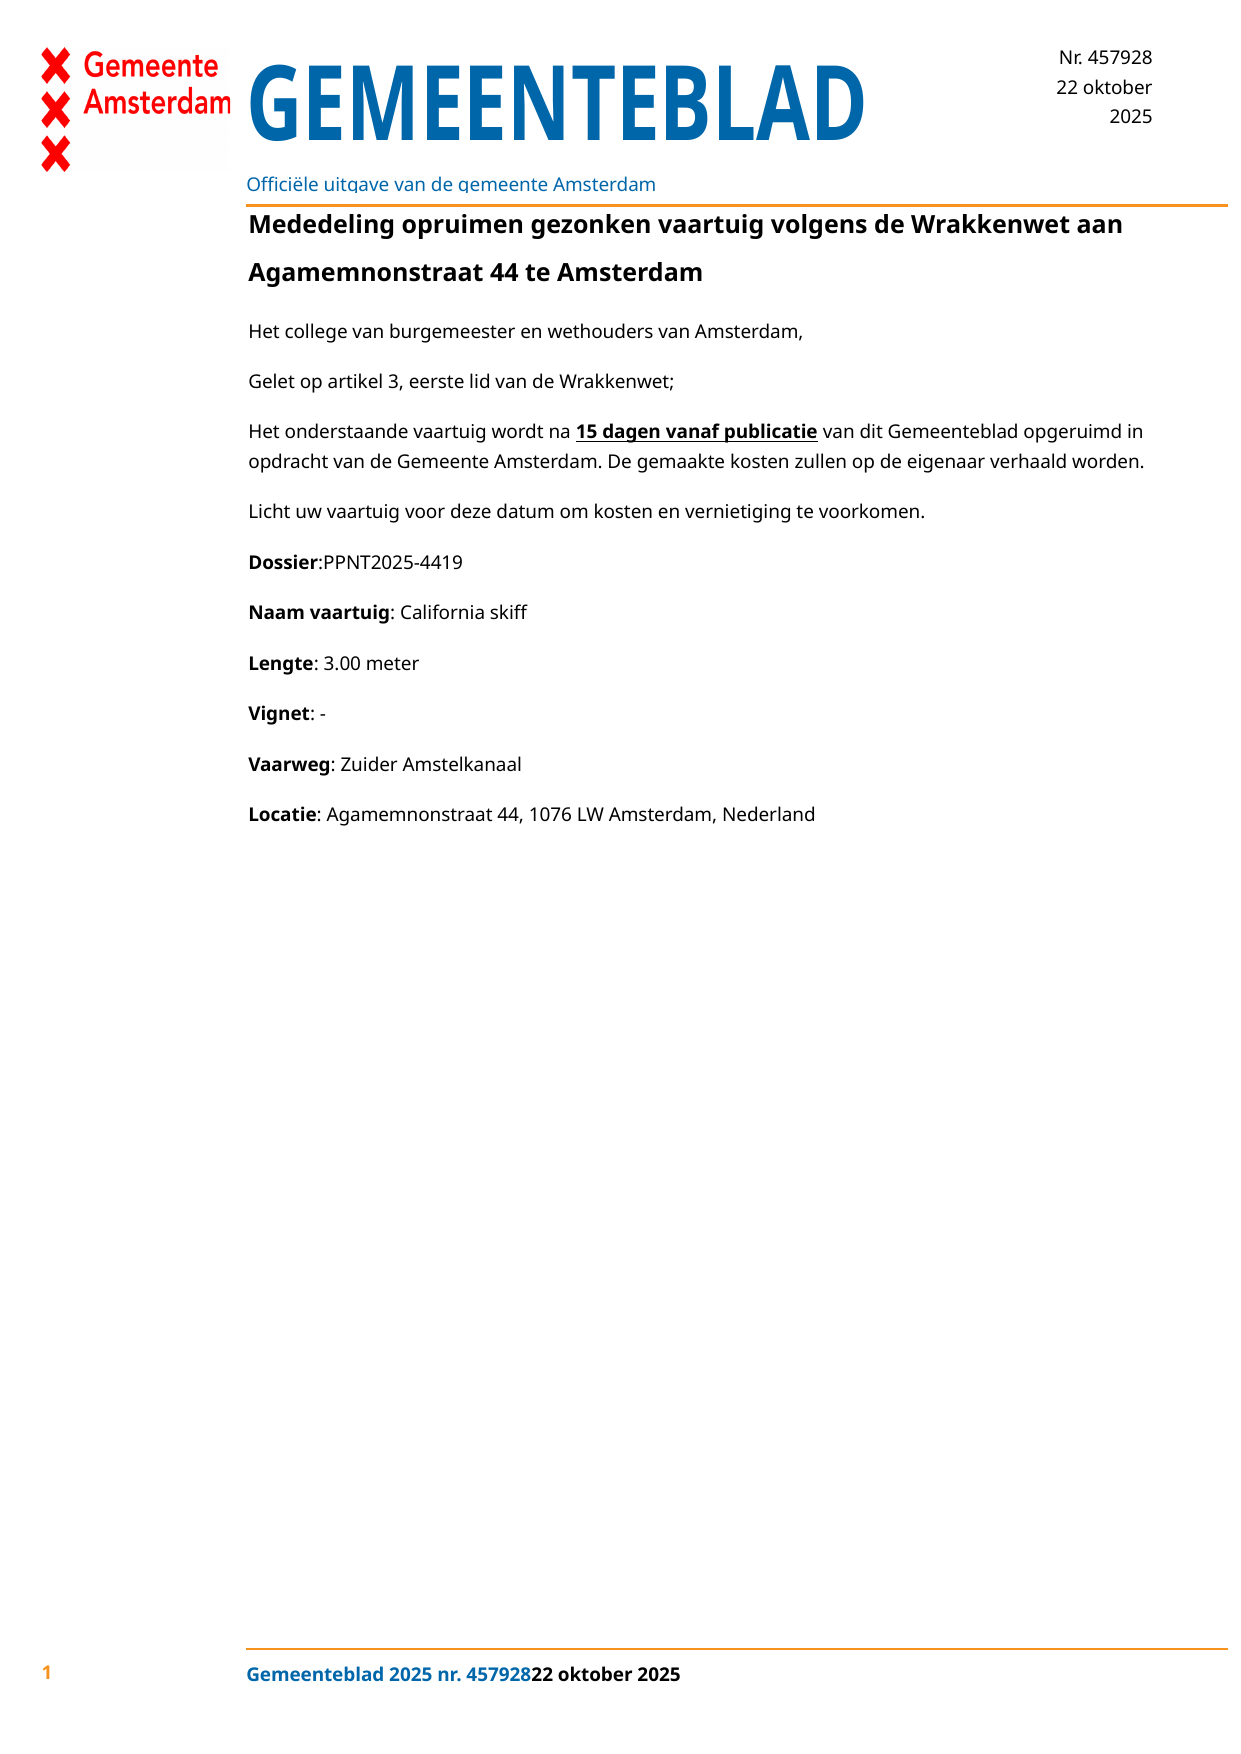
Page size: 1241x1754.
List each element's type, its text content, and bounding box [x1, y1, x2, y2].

text Lengte: 3.00 meter [248, 650, 1152, 676]
text Het college van burgemeester en wethouders van Amsterdam, [248, 318, 1152, 344]
text Vaarweg: Zuider Amstelkanaal [248, 751, 1152, 777]
text Gelet op artikel 3, eerste lid van de Wrakkenwet; [248, 368, 1152, 394]
text Mededeling opruimen gezonken vaartuig volgens de Wrakkenwet aan Agamemnonstraat 44 te Amsterdam [248, 207, 1152, 288]
text Naam vaartuig: California skiff [248, 599, 1152, 625]
text Licht uw vaartuig voor deze datum om kosten en vernietiging te voorkomen. [248, 499, 1152, 524]
text Locatie: Agamemnonstraat 44, 1076 LW Amsterdam, Nederland [248, 801, 1152, 827]
text Dossier:PPNT2025-4419 [248, 549, 1152, 575]
text Het onderstaande vaartuig wordt na 15 dagen vanaf publicatie van dit Gemeenteblad opgeruimd in opdracht van de Gemeente Amsterdam. De gemaakte kosten zullen op de eigenaar verhaald worden. [248, 419, 1152, 474]
text Vignet: - [248, 700, 1152, 726]
picture [41, 47, 231, 172]
